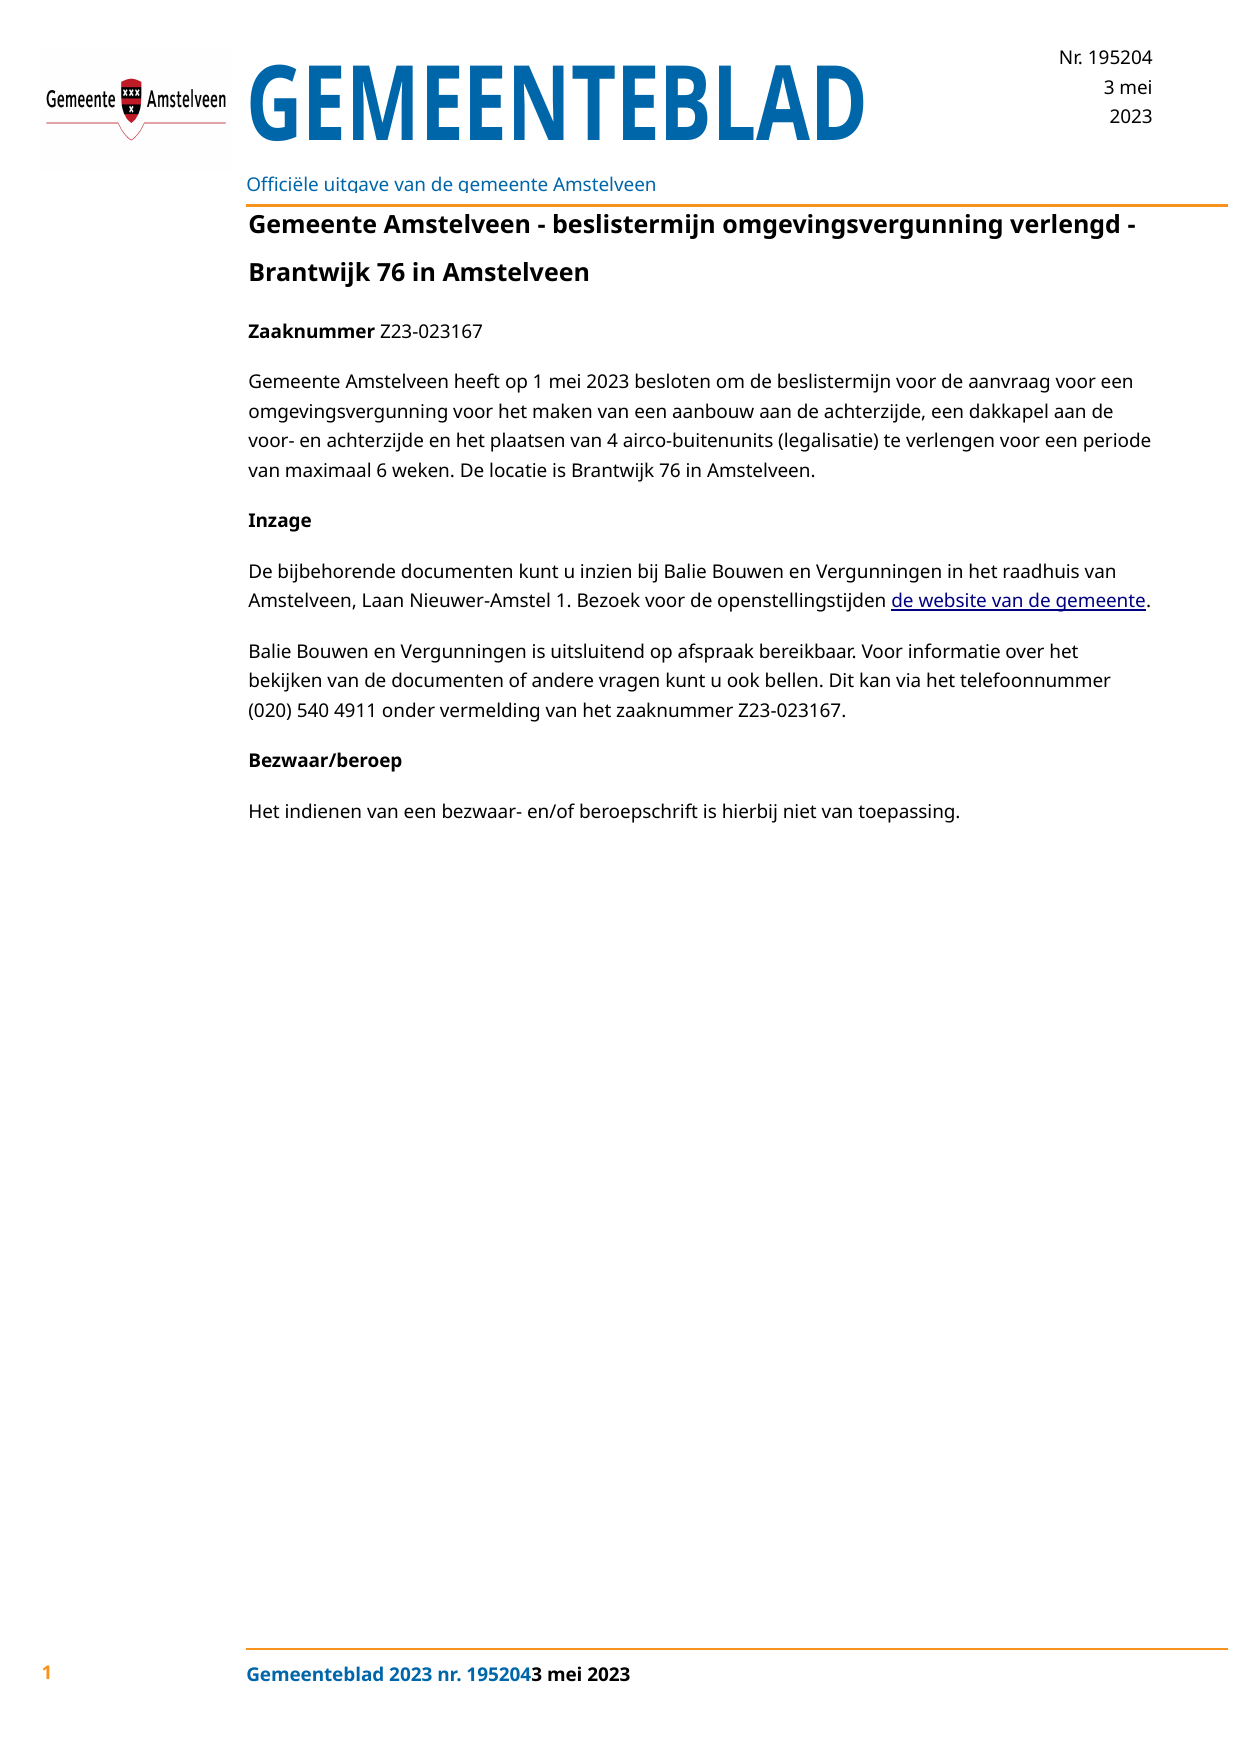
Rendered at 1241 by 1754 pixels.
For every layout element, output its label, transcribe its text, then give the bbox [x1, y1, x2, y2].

text Balie Bouwen en Vergunningen is uitsluitend op afspraak bereikbaar. Voor informatie over het bekijken van de documenten of andere vragen kunt u ook bellen. Dit kan via het telefoonnummer (020) 540 4911 onder vermelding van het zaaknummer Z23-023167. [248, 638, 1152, 723]
text Gemeente Amstelveen heeft op 1 mei 2023 besloten om de beslistermijn voor de aanvraag voor een omgevingsvergunning voor het maken van een aanbouw aan de achterzijde, een dakkapel aan de voor- en achterzijde en het plaatsen van 4 airco-buitenunits (legalisatie) te verlengen voor een periode van maximaal 6 weken. De locatie is Brantwijk 76 in Amstelveen. [248, 368, 1152, 483]
text Zaaknummer Z23-023167 [248, 318, 1152, 344]
text Het indienen van een bezwaar- en/of beroepschrift is hierbij niet van toepassing. [248, 798, 1152, 824]
text Gemeente Amstelveen - beslistermijn omgevingsvergunning verlengd - Brantwijk 76 in Amstelveen [248, 207, 1152, 288]
text Bezwaar/beroep [248, 747, 1152, 773]
text De bijbehorende documenten kunt u inzien bij Balie Bouwen en Vergunningen in het raadhuis van Amstelveen, Laan Nieuwer-Amstel 1. Bezoek voor de openstellingstijden de website van de gemeente. [248, 558, 1152, 613]
text Inzage [248, 507, 1152, 533]
picture [41, 47, 231, 172]
